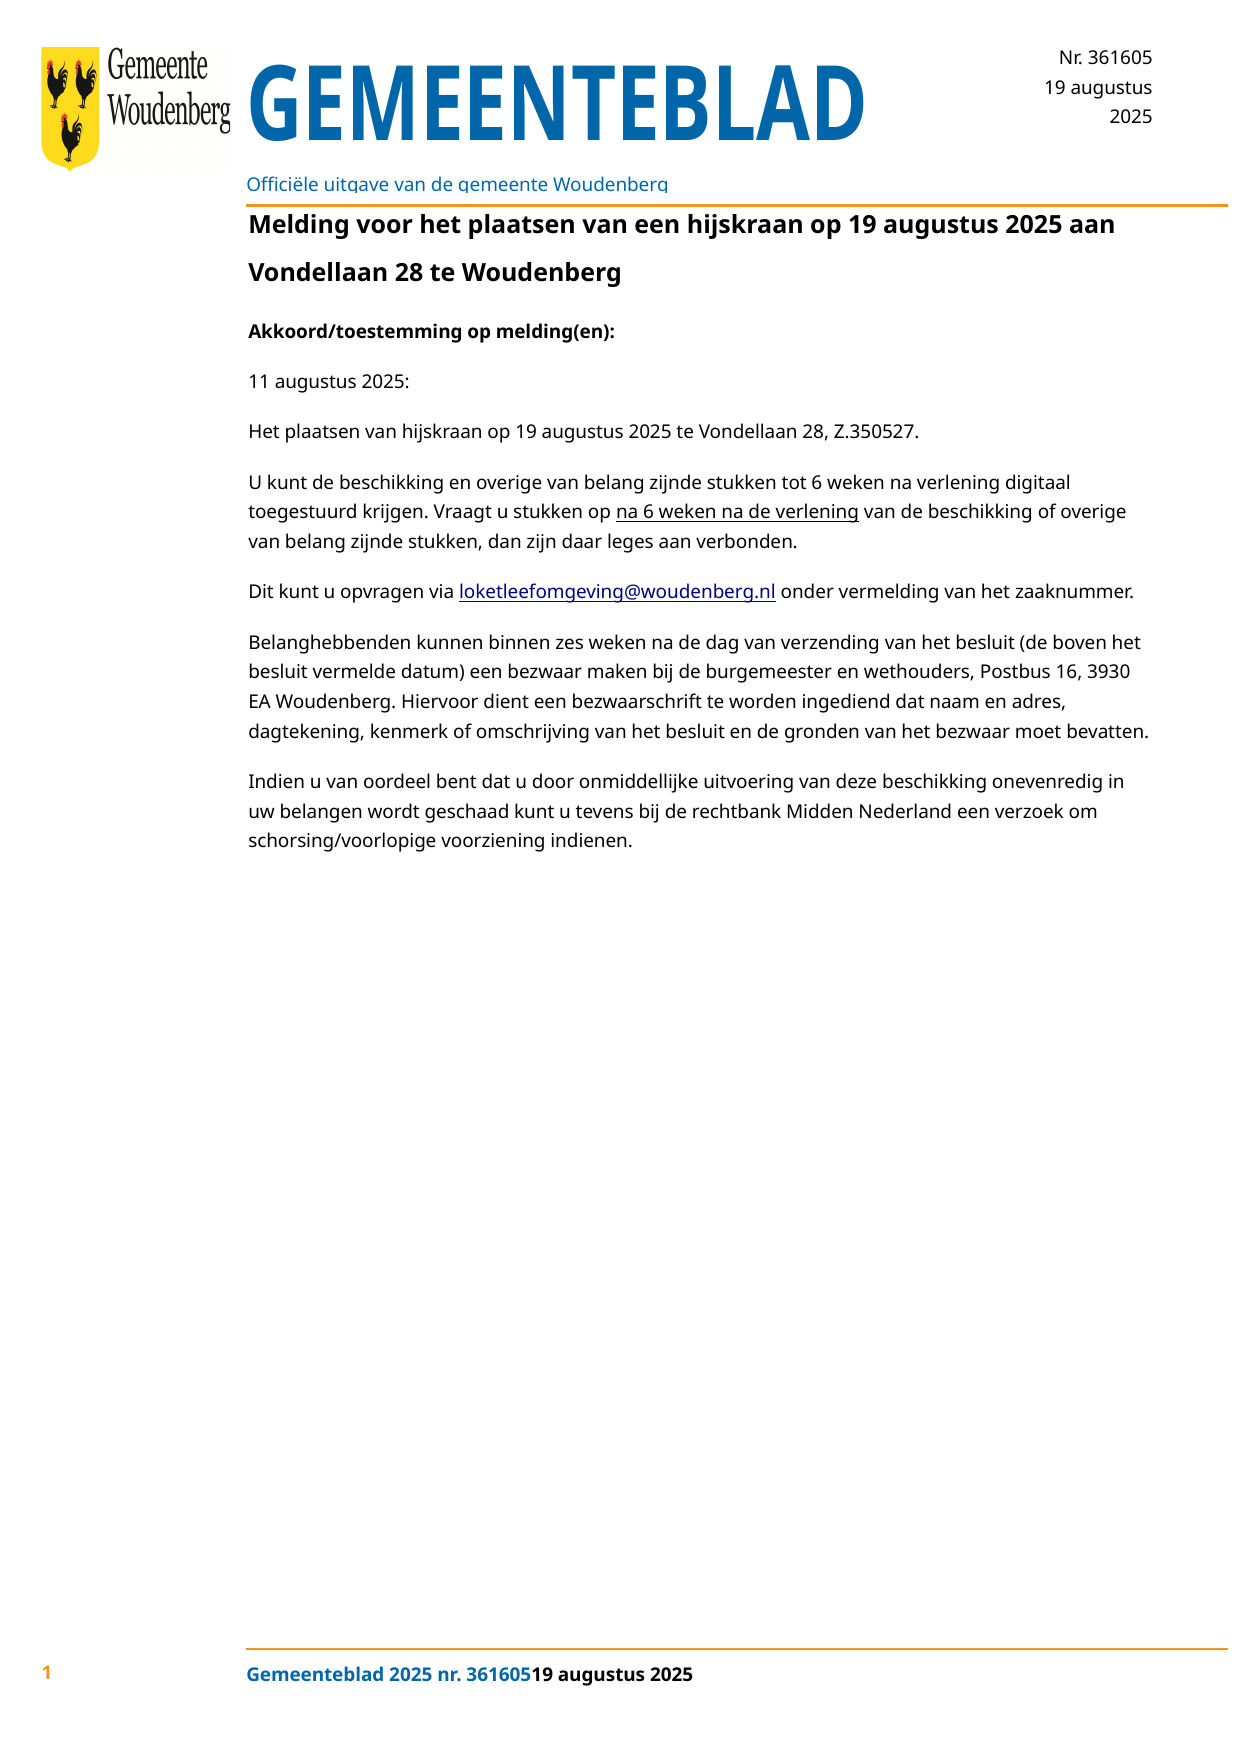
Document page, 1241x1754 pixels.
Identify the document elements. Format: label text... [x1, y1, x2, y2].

text Dit kunt u opvragen via loketleefomgeving@woudenberg.nl onder vermelding van het zaaknummer. [248, 579, 1152, 604]
text 11 augustus 2025: [248, 368, 1152, 394]
text U kunt de beschikking en overige van belang zijnde stukken tot 6 weken na verlening digitaal toegestuurd krijgen. Vraagt u stukken op na 6 weken na de verlening van de beschikking of overige van belang zijnde stukken, dan zijn daar leges aan verbonden. [248, 469, 1152, 554]
text Melding voor het plaatsen van een hijskraan op 19 augustus 2025 aan Vondellaan 28 te Woudenberg [248, 207, 1152, 288]
text Indien u van oordeel bent dat u door onmiddellijke uitvoering van deze beschikking onevenredig in uw belangen wordt geschaad kunt u tevens bij de rechtbank Midden Nederland een verzoek om schorsing/voorlopige voorziening indienen. [248, 768, 1152, 853]
text Het plaatsen van hijskraan op 19 augustus 2025 te Vondellaan 28, Z.350527. [248, 419, 1152, 444]
text Akkoord/toestemming op melding(en): [248, 318, 1152, 344]
text Belanghebbenden kunnen binnen zes weken na de dag van verzending van het besluit (de boven het besluit vermelde datum) een bezwaar maken bij de burgemeester en wethouders, Postbus 16, 3930 EA Woudenberg. Hiervoor dient een bezwaarschrift te worden ingediend dat naam en adres, dagtekening, kenmerk of omschrijving van het besluit en de gronden van het bezwaar moet bevatten. [248, 629, 1152, 744]
picture [41, 47, 231, 172]
